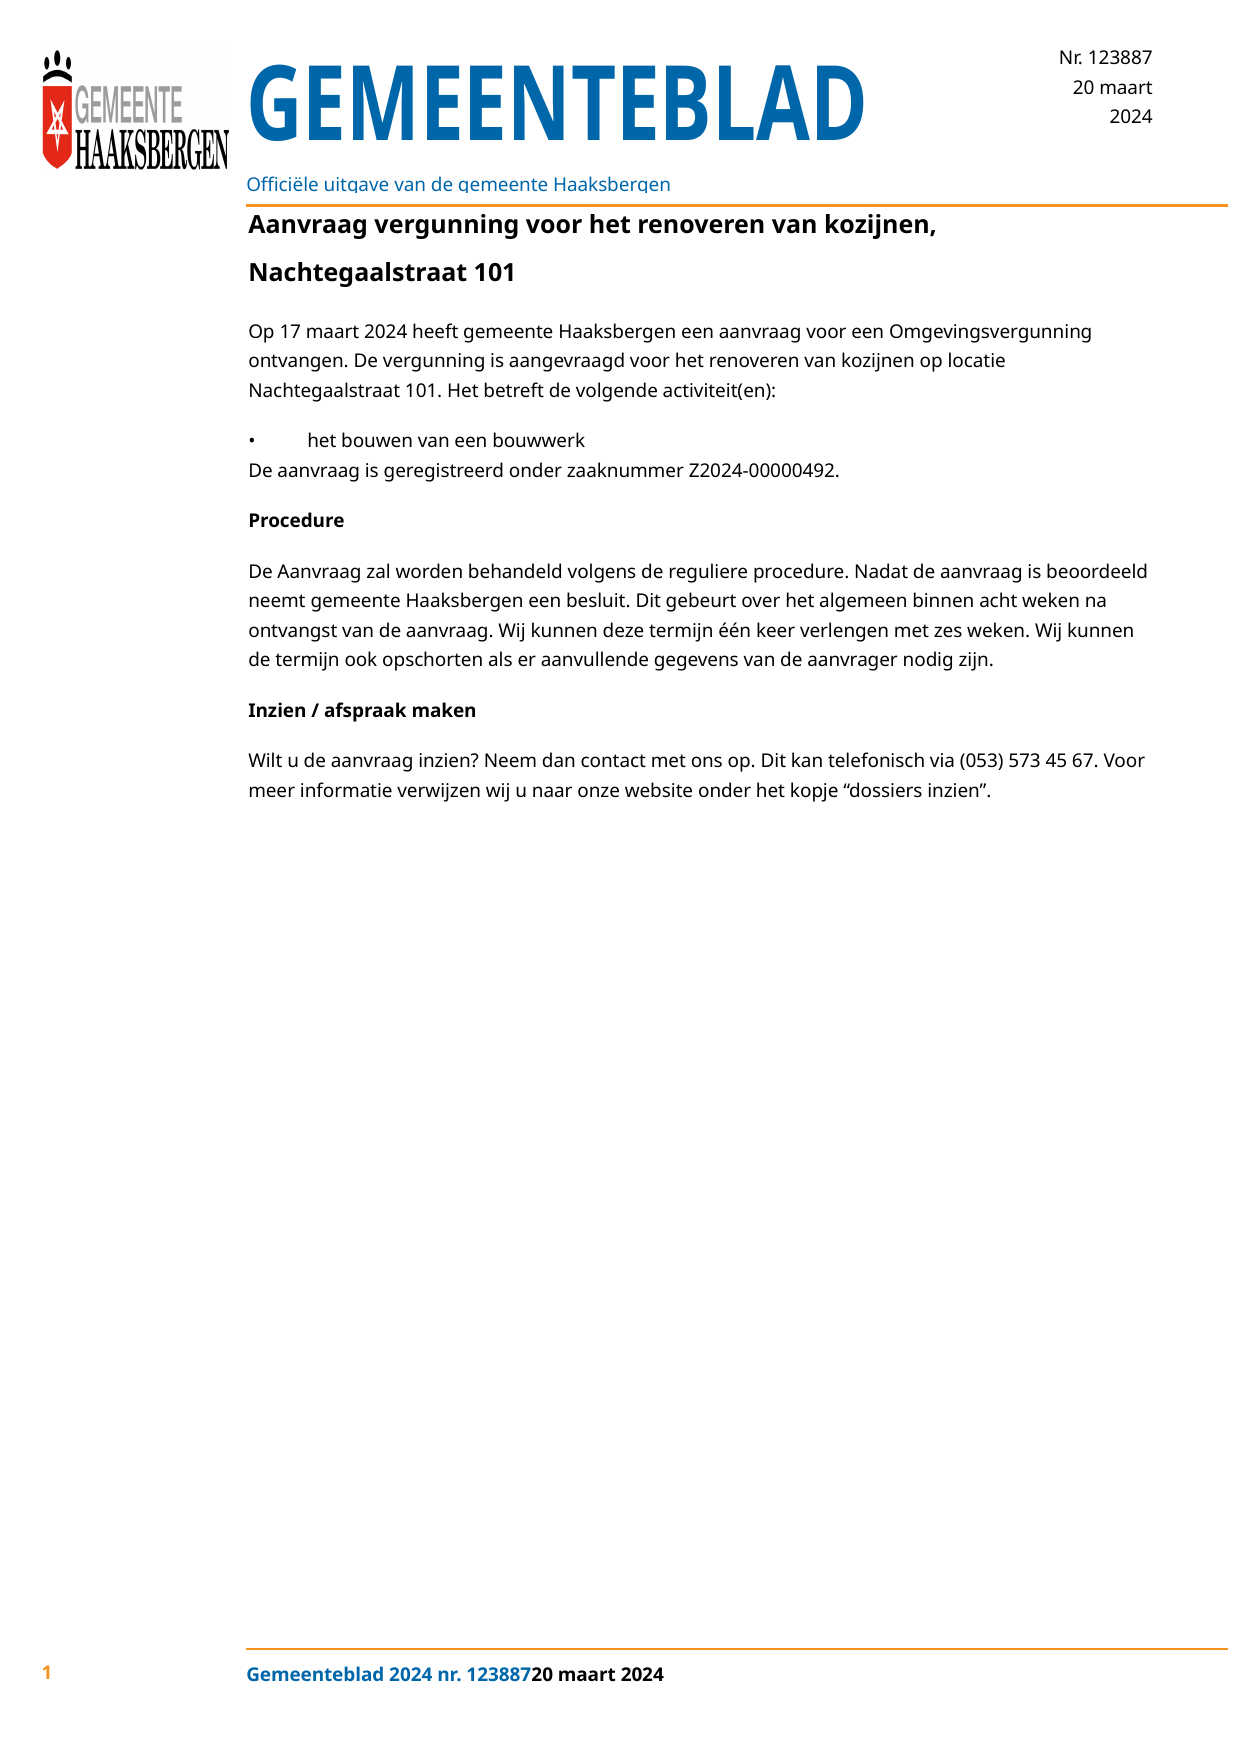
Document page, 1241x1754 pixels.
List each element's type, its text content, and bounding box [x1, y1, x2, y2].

text Wilt u de aanvraag inzien? Neem dan contact met ons op. Dit kan telefonisch via (053) 573 45 67. Voor meer informatie verwijzen wij u naar onze website onder het kopje “dossiers inzien”. [248, 747, 1152, 803]
text Aanvraag vergunning voor het renoveren van kozijnen, Nachtegaalstraat 101 [248, 207, 1152, 288]
list het bouwen van een bouwwerk [248, 427, 1152, 453]
text Op 17 maart 2024 heeft gemeente Haaksbergen een aanvraag voor een Omgevingsvergunning ontvangen. De vergunning is aangevraagd voor het renoveren van kozijnen op locatie Nachtegaalstraat 101. Het betreft de volgende activiteit(en): [248, 318, 1152, 403]
text De aanvraag is geregistreerd onder zaaknummer Z2024-00000492. [248, 457, 1152, 483]
picture [41, 47, 231, 172]
text De Aanvraag zal worden behandeld volgens de reguliere procedure. Nadat de aanvraag is beoordeeld neemt gemeente Haaksbergen een besluit. Dit gebeurt over het algemeen binnen acht weken na ontvangst van de aanvraag. Wij kunnen deze termijn één keer verlengen met zes weken. Wij kunnen de termijn ook opschorten als er aanvullende gegevens van de aanvrager nodig zijn. [248, 558, 1152, 672]
text Procedure [248, 507, 1152, 533]
text Inzien / afspraak maken [248, 697, 1152, 723]
